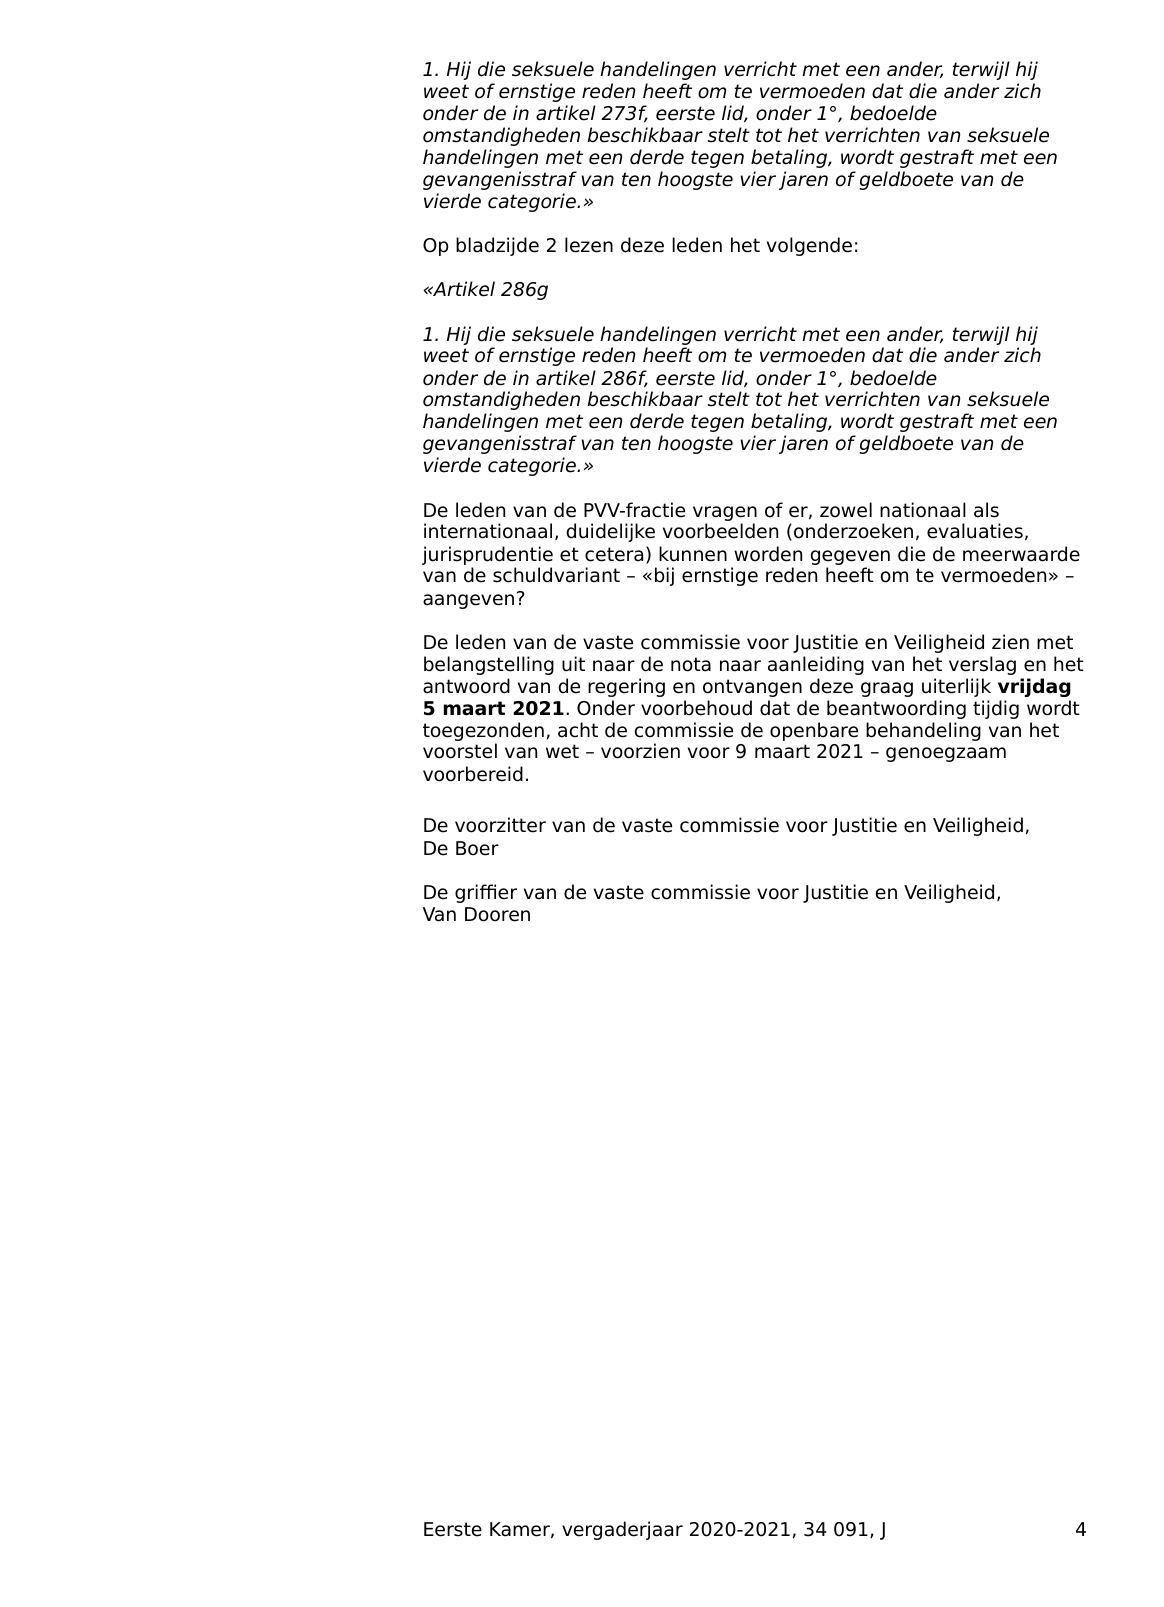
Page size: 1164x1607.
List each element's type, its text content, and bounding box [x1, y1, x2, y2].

text De voorzitter van de vaste commissie voor Justitie en Veiligheid, De Boer [422, 815, 1087, 859]
text 1. Hij die seksuele handelingen verricht met een ander, terwijl hij weet of ernstige reden heeft om te vermoeden dat die ander zich onder de in artikel 273f, eerste lid, onder 1°, bedoelde omstandigheden beschikbaar stelt tot het verrichten van seksuele handelingen met een derde tegen betaling, wordt gestraft met een gevangenisstraf van ten hoogste vier jaren of geldboete van de vierde categorie.» [422, 59, 1087, 213]
text 1. Hij die seksuele handelingen verricht met een ander, terwijl hij weet of ernstige reden heeft om te vermoeden dat die ander zich onder de in artikel 286f, eerste lid, onder 1°, bedoelde omstandigheden beschikbaar stelt tot het verrichten van seksuele handelingen met een derde tegen betaling, wordt gestraft met een gevangenisstraf van ten hoogste vier jaren of geldboete van de vierde categorie.» [422, 323, 1087, 477]
text «Artikel 286g [422, 279, 1087, 301]
text Op bladzijde 2 lezen deze leden het volgende: [422, 235, 1087, 257]
text De leden van de vaste commissie voor Justitie en Veiligheid zien met belangstelling uit naar de nota naar aanleiding van het verslag en het antwoord van de regering en ontvangen deze graag uiterlijk vrijdag 5 maart 2021. Onder voorbehoud dat de beantwoording tijdig wordt toegezonden, acht de commissie de openbare behandeling van het voorstel van wet – voorzien voor 9 maart 2021 – genoegzaam voorbereid. [422, 632, 1087, 785]
text De leden van de PVV-fractie vragen of er, zowel nationaal als internationaal, duidelijke voorbeelden (onderzoeken, evaluaties, jurisprudentie et cetera) kunnen worden gegeven die de meerwaarde van de schuldvariant – «bij ernstige reden heeft om te vermoeden» – aangeven? [422, 499, 1087, 609]
text De griffier van de vaste commissie voor Justitie en Veiligheid, Van Dooren [422, 882, 1087, 926]
